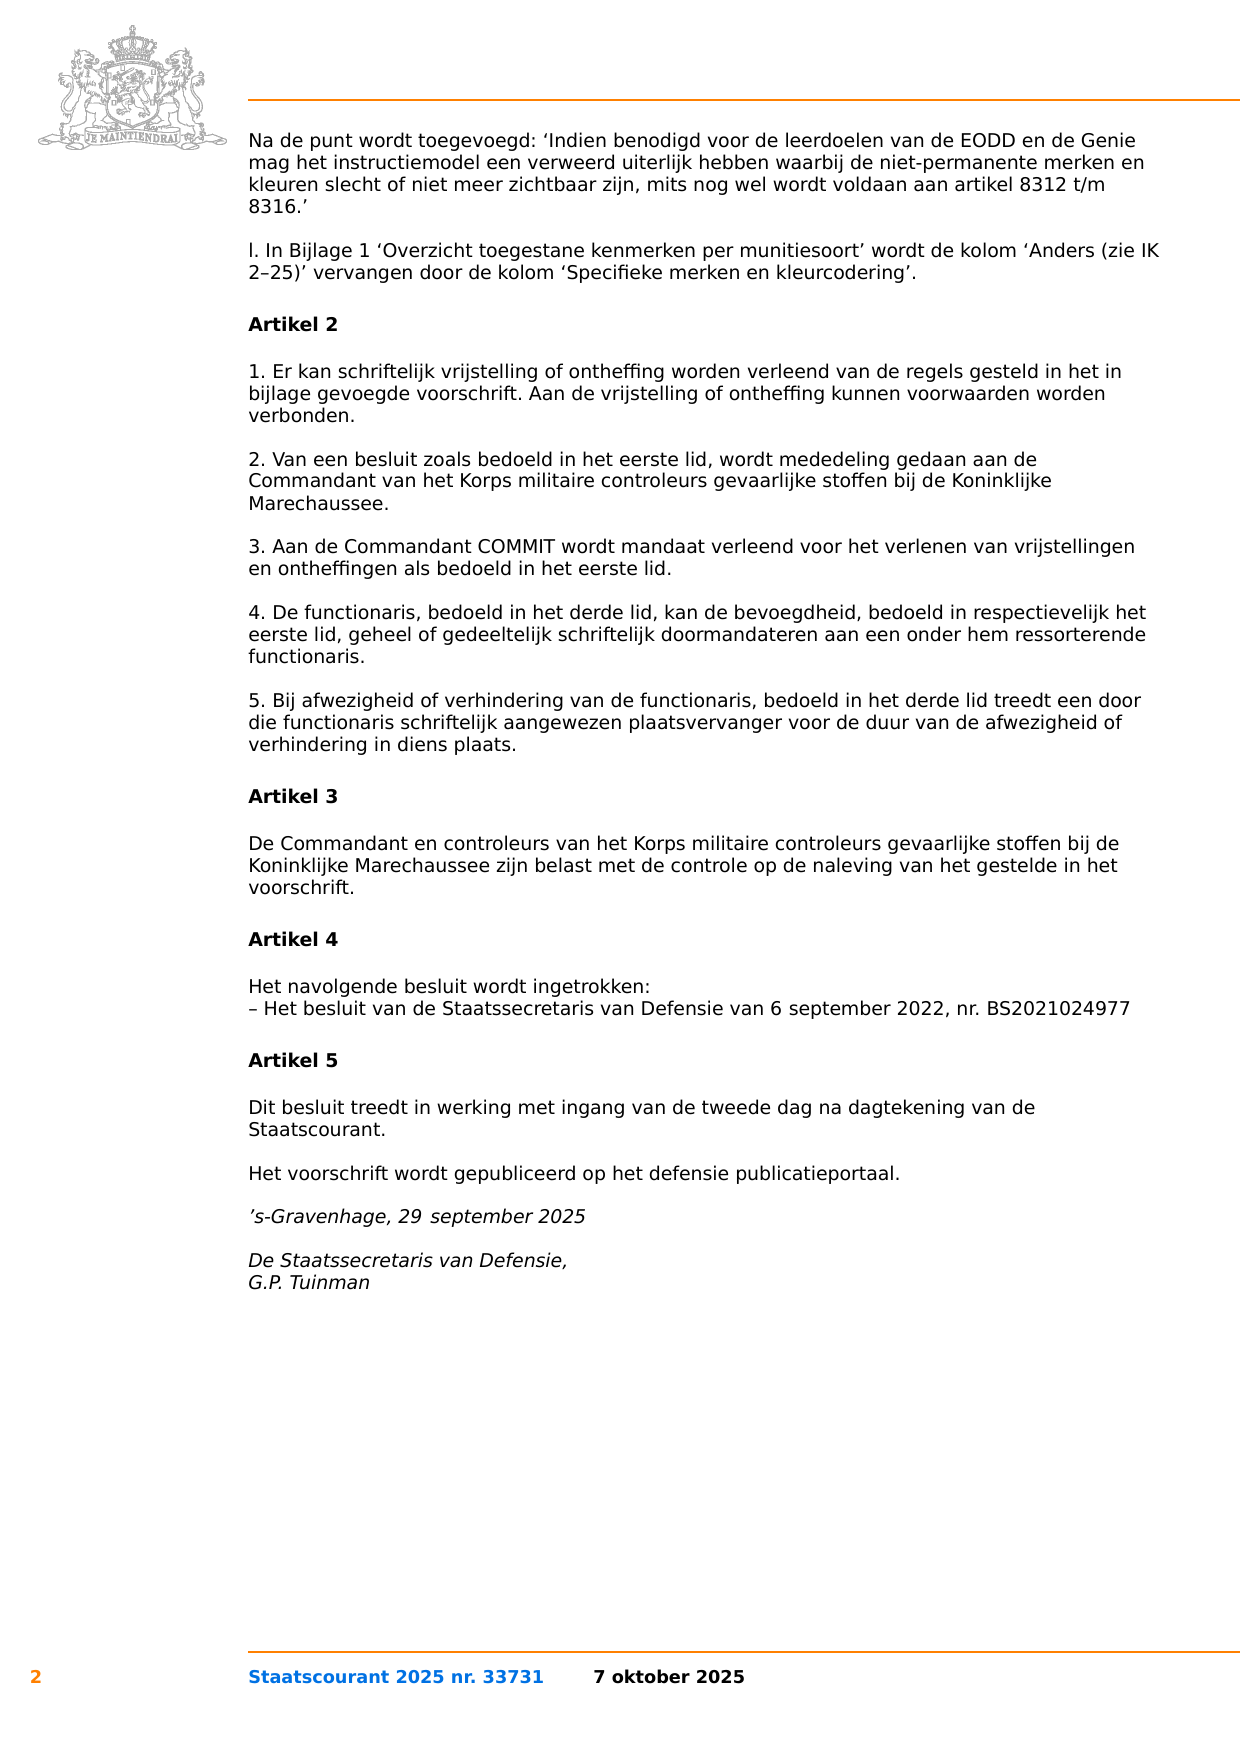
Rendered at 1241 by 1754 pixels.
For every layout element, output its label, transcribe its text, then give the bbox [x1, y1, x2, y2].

text ’s-Gravenhage, 29 september 2025 [248, 1206, 1163, 1228]
subtitle Artikel 4 [248, 929, 1163, 951]
text 4. De functionaris, bedoeld in het derde lid, kan de bevoegdheid, bedoeld in respectievelijk het eerste lid, geheel of gedeeltelijk schriftelijk doormandateren aan een onder hem ressorterende functionaris. [248, 602, 1163, 668]
text 3. Aan de Commandant COMMIT wordt mandaat verleend voor het verlenen van vrijstellingen en ontheffingen als bedoeld in het eerste lid. [248, 536, 1163, 580]
text De Staatssecretaris van Defensie, G.P. Tuinman [248, 1250, 1163, 1294]
text Het voorschrift wordt gepubliceerd op het defensie publicatieportaal. [248, 1162, 1163, 1184]
text 1. Er kan schriftelijk vrijstelling of ontheffing worden verleend van de regels gesteld in het in bijlage gevoegde voorschrift. Aan de vrijstelling of ontheffing kunnen voorwaarden worden verbonden. [248, 361, 1163, 427]
picture [38, 25, 227, 150]
text l. In Bijlage 1 ‘Overzicht toegestane kenmerken per munitiesoort’ wordt de kolom ‘Anders (zie IK 2–25)’ vervangen door de kolom ‘Specifieke merken en kleurcodering’. [248, 240, 1163, 284]
subtitle Artikel 2 [248, 314, 1163, 336]
text – Het besluit van de Staatssecretaris van Defensie van 6 september 2022, nr. BS2021024977 [248, 998, 1163, 1020]
text Het navolgende besluit wordt ingetrokken: [248, 976, 1163, 998]
subtitle Artikel 5 [248, 1050, 1163, 1072]
text Na de punt wordt toegevoegd: ‘Indien benodigd voor de leerdoelen van de EODD en de Genie mag het instructiemodel een verweerd uiterlijk hebben waarbij de niet-permanente merken en kleuren slecht of niet meer zichtbaar zijn, mits nog wel wordt voldaan aan artikel 8312 t/m 8316.’ [248, 130, 1163, 218]
text De Commandant en controleurs van het Korps militaire controleurs gevaarlijke stoffen bij de Koninklijke Marechaussee zijn belast met de controle op de naleving van het gestelde in het voorschrift. [248, 833, 1163, 899]
text 5. Bij afwezigheid of verhindering van de functionaris, bedoeld in het derde lid treedt een door die functionaris schriftelijk aangewezen plaatsvervanger voor de duur van de afwezigheid of verhindering in diens plaats. [248, 690, 1163, 756]
text 2. Van een besluit zoals bedoeld in het eerste lid, wordt mededeling gedaan aan de Commandant van het Korps militaire controleurs gevaarlijke stoffen bij de Koninklijke Marechaussee. [248, 448, 1163, 514]
text Dit besluit treedt in werking met ingang van de tweede dag na dagtekening van de Staatscourant. [248, 1097, 1163, 1141]
subtitle Artikel 3 [248, 786, 1163, 808]
